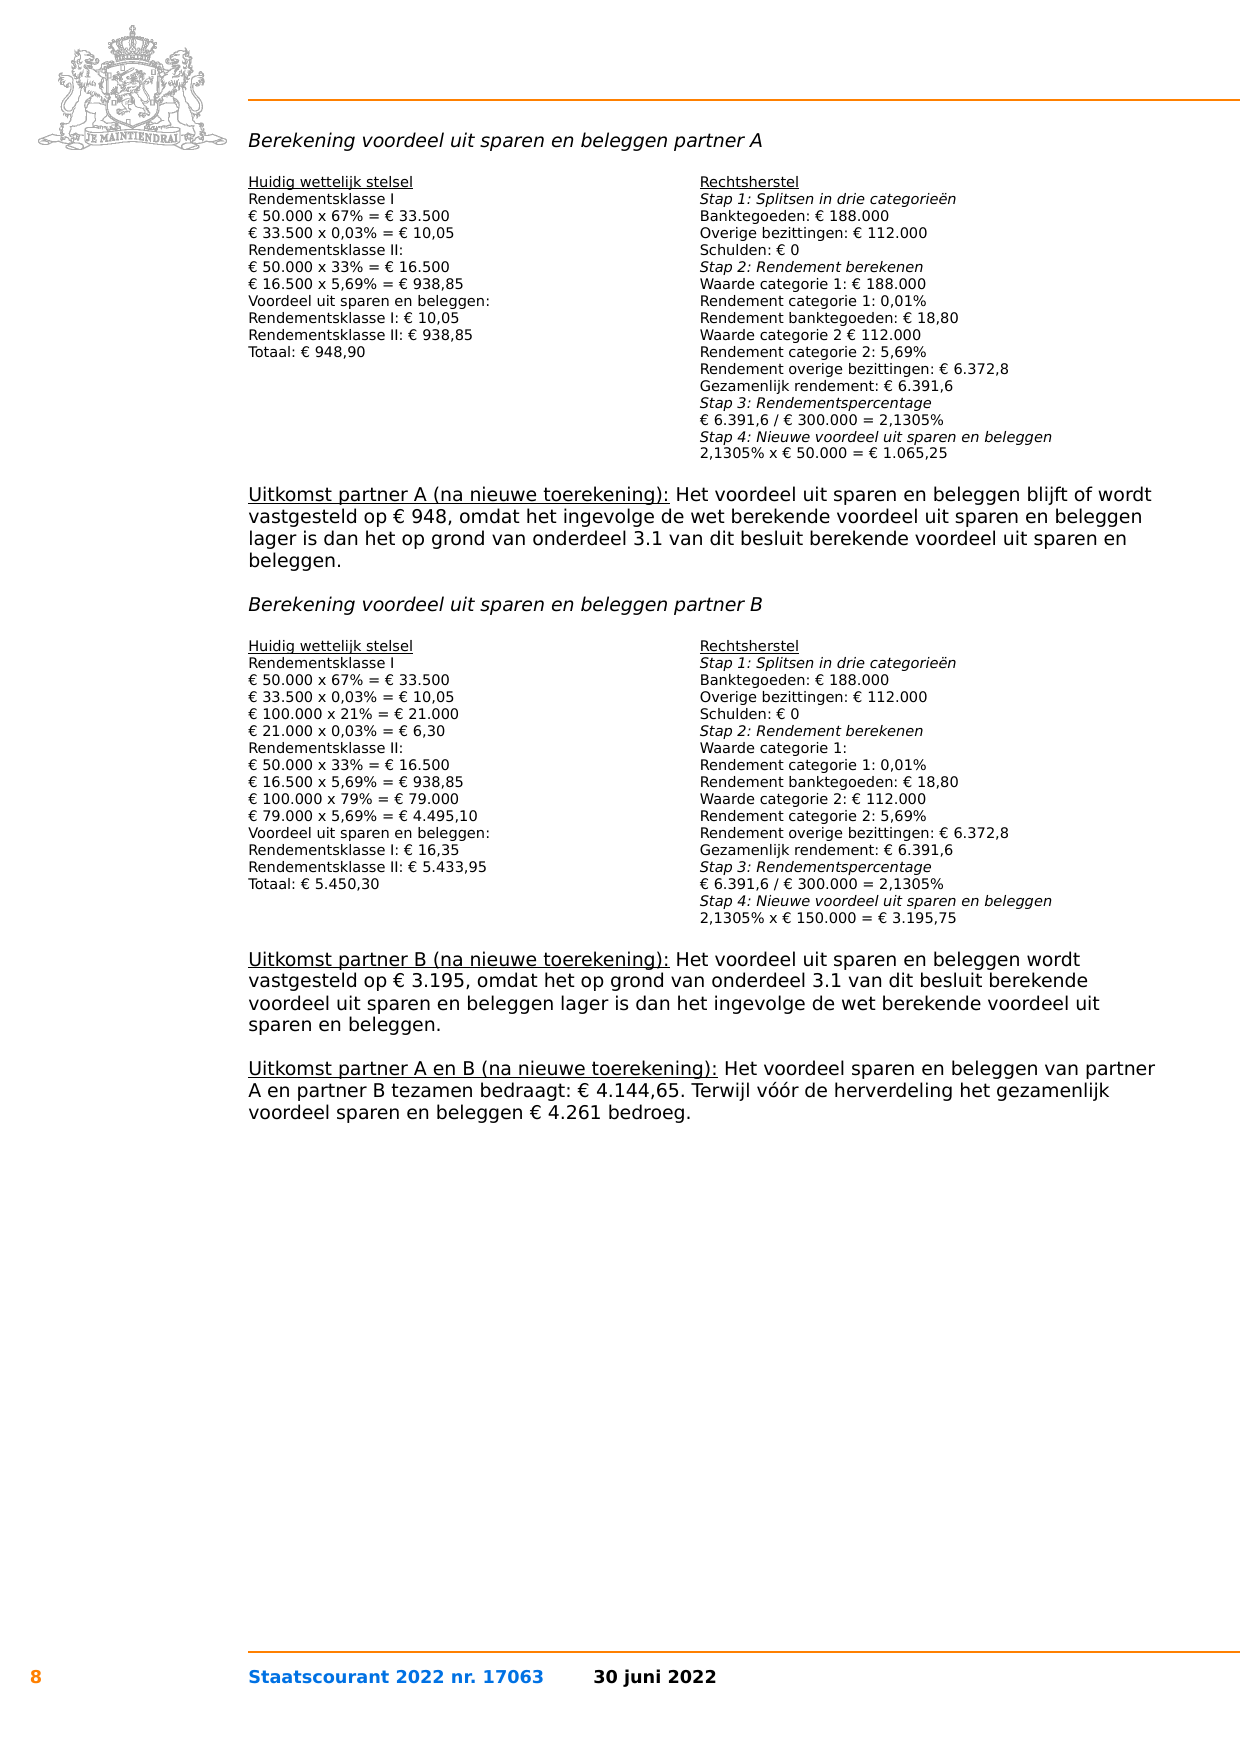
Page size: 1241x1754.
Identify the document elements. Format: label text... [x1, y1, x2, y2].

subtitle Berekening voordeel uit sparen en beleggen partner A [248, 130, 1163, 152]
picture [38, 25, 227, 150]
table_header Huidig wettelijk stelsel Rendementsklasse I € 50.000 x 67% = € 33.500 € 33.500 x 0,03% = € 10,05 Rendementsklasse II: € 50.000 x 33% = € 16.500 € 16.500 x 5,69% = € 938,85 Voordeel uit sparen en beleggen: Rendementsklasse I: € 10,05 Rendementsklasse II: € 938,85 Totaal: € 948,90 [248, 174, 693, 462]
text Uitkomst partner A en B (na nieuwe toerekening): Het voordeel sparen en beleggen van partner A en partner B tezamen bedraagt: € 4.144,65. Terwijl vóór de herverdeling het gezamenlijk voordeel sparen en beleggen € 4.261 bedroeg. [248, 1058, 1163, 1124]
table_header Huidig wettelijk stelsel Rendementsklasse I € 50.000 x 67% = € 33.500 € 33.500 x 0,03% = € 10,05 € 100.000 x 21% = € 21.000 € 21.000 x 0,03% = € 6,30 Rendementsklasse II: € 50.000 x 33% = € 16.500 € 16.500 x 5,69% = € 938,85 € 100.000 x 79% = € 79.000 € 79.000 x 5,69% = € 4.495,10 Voordeel uit sparen en beleggen: Rendementsklasse I: € 16,35 Rendementsklasse II: € 5.433,95 Totaal: € 5.450,30 [248, 638, 693, 927]
table_header Rechtsherstel Stap 1: Splitsen in drie categorieën Banktegoeden: € 188.000 Overige bezittingen: € 112.000 Schulden: € 0 Stap 2: Rendement berekenen Waarde categorie 1: Rendement categorie 1: 0,01% Rendement banktegoeden: € 18,80 Waarde categorie 2: € 112.000 Rendement categorie 2: 5,69% Rendement overige bezittingen: € 6.372,8 Gezamenlijk rendement: € 6.391,6 Stap 3: Rendementspercentage € 6.391,6 / € 300.000 = 2,1305% Stap 4: Nieuwe voordeel uit sparen en beleggen 2,1305% x € 150.000 = € 3.195,75 [694, 638, 1163, 927]
text Uitkomst partner A (na nieuwe toerekening): Het voordeel uit sparen en beleggen blijft of wordt vastgesteld op € 948, omdat het ingevolge de wet berekende voordeel uit sparen en beleggen lager is dan het op grond van onderdeel 3.1 van dit besluit berekende voordeel uit sparen en beleggen. [248, 484, 1163, 572]
subtitle Berekening voordeel uit sparen en beleggen partner B [248, 594, 1163, 616]
table_header Rechtsherstel Stap 1: Splitsen in drie categorieën Banktegoeden: € 188.000 Overige bezittingen: € 112.000 Schulden: € 0 Stap 2: Rendement berekenen Waarde categorie 1: € 188.000 Rendement categorie 1: 0,01% Rendement banktegoeden: € 18,80 Waarde categorie 2 € 112.000 Rendement categorie 2: 5,69% Rendement overige bezittingen: € 6.372,8 Gezamenlijk rendement: € 6.391,6 Stap 3: Rendementspercentage € 6.391,6 / € 300.000 = 2,1305% Stap 4: Nieuwe voordeel uit sparen en beleggen 2,1305% x € 50.000 = € 1.065,25 [694, 174, 1163, 462]
text Uitkomst partner B (na nieuwe toerekening): Het voordeel uit sparen en beleggen wordt vastgesteld op € 3.195, omdat het op grond van onderdeel 3.1 van dit besluit berekende voordeel uit sparen en beleggen lager is dan het ingevolge de wet berekende voordeel uit sparen en beleggen. [248, 948, 1163, 1036]
